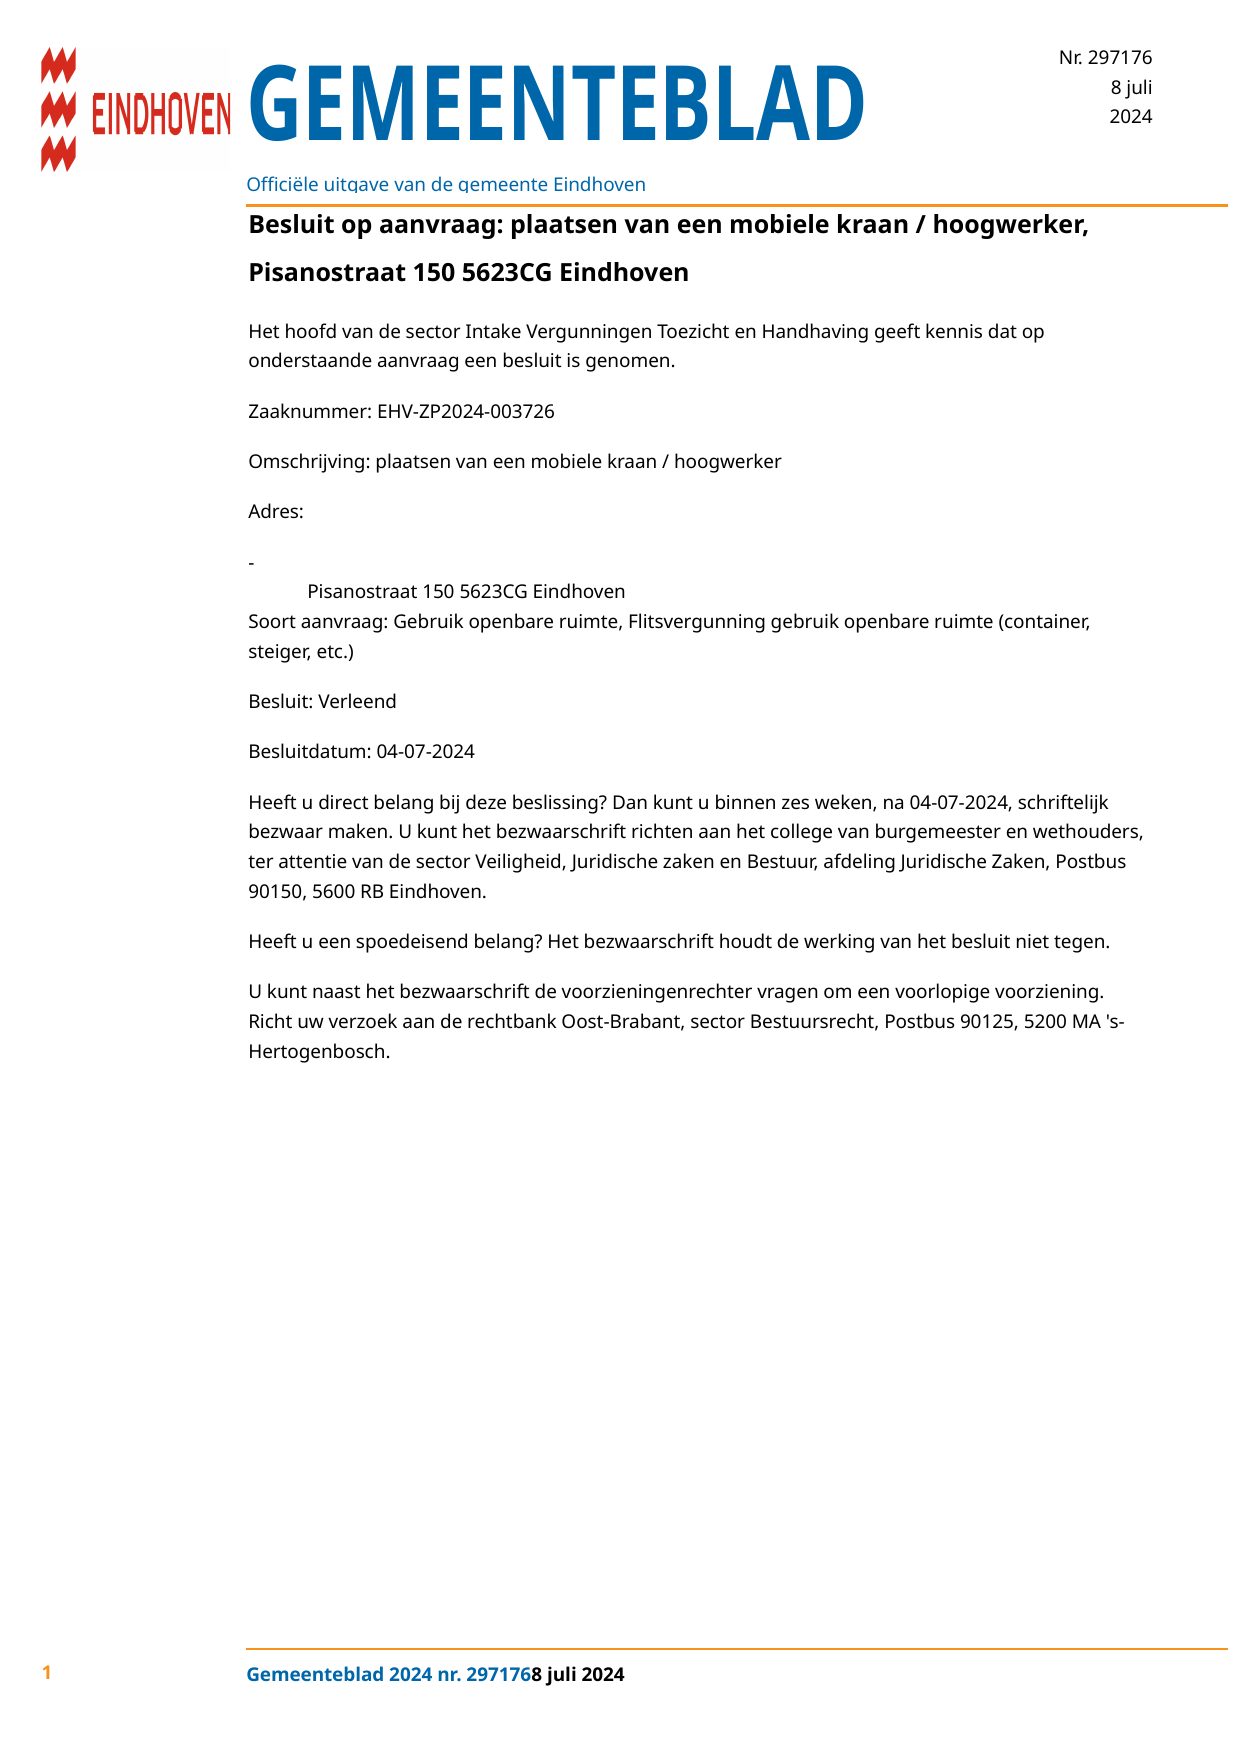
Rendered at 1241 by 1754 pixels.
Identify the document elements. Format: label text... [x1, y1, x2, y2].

text Soort aanvraag: Gebruik openbare ruimte, Flitsvergunning gebruik openbare ruimte (container, steiger, etc.) [248, 608, 1152, 664]
text Het hoofd van de sector Intake Vergunningen Toezicht en Handhaving geeft kennis dat op onderstaande aanvraag een besluit is genomen. [248, 318, 1152, 373]
picture [41, 47, 231, 172]
text U kunt naast het bezwaarschrift de voorzieningenrechter vragen om een voorlopige voorziening. Richt uw verzoek aan de rechtbank Oost-Brabant, sector Bestuursrecht, Postbus 90125, 5200 MA 's-Hertogenbosch. [248, 979, 1152, 1064]
text Zaaknummer: EHV-ZP2024-003726 [248, 398, 1152, 424]
text Heeft u direct belang bij deze beslissing? Dan kunt u binnen zes weken, na 04-07-2024, schriftelijk bezwaar maken. U kunt het bezwaarschrift richten aan het college van burgemeester en wethouders, ter attentie van de sector Veiligheid, Juridische zaken en Bestuur, afdeling Juridische Zaken, Postbus 90150, 5600 RB Eindhoven. [248, 789, 1152, 904]
text Heeft u een spoedeisend belang? Het bezwaarschrift houdt de werking van het besluit niet tegen. [248, 928, 1152, 954]
list Pisanostraat 150 5623CG Eindhoven [248, 579, 1152, 604]
text Adres: [248, 499, 1152, 524]
text Besluitdatum: 04-07-2024 [248, 739, 1152, 764]
text Besluit op aanvraag: plaatsen van een mobiele kraan / hoogwerker, Pisanostraat 150 5623CG Eindhoven [248, 207, 1152, 288]
text Besluit: Verleend [248, 688, 1152, 714]
text Omschrijving: plaatsen van een mobiele kraan / hoogwerker [248, 448, 1152, 474]
